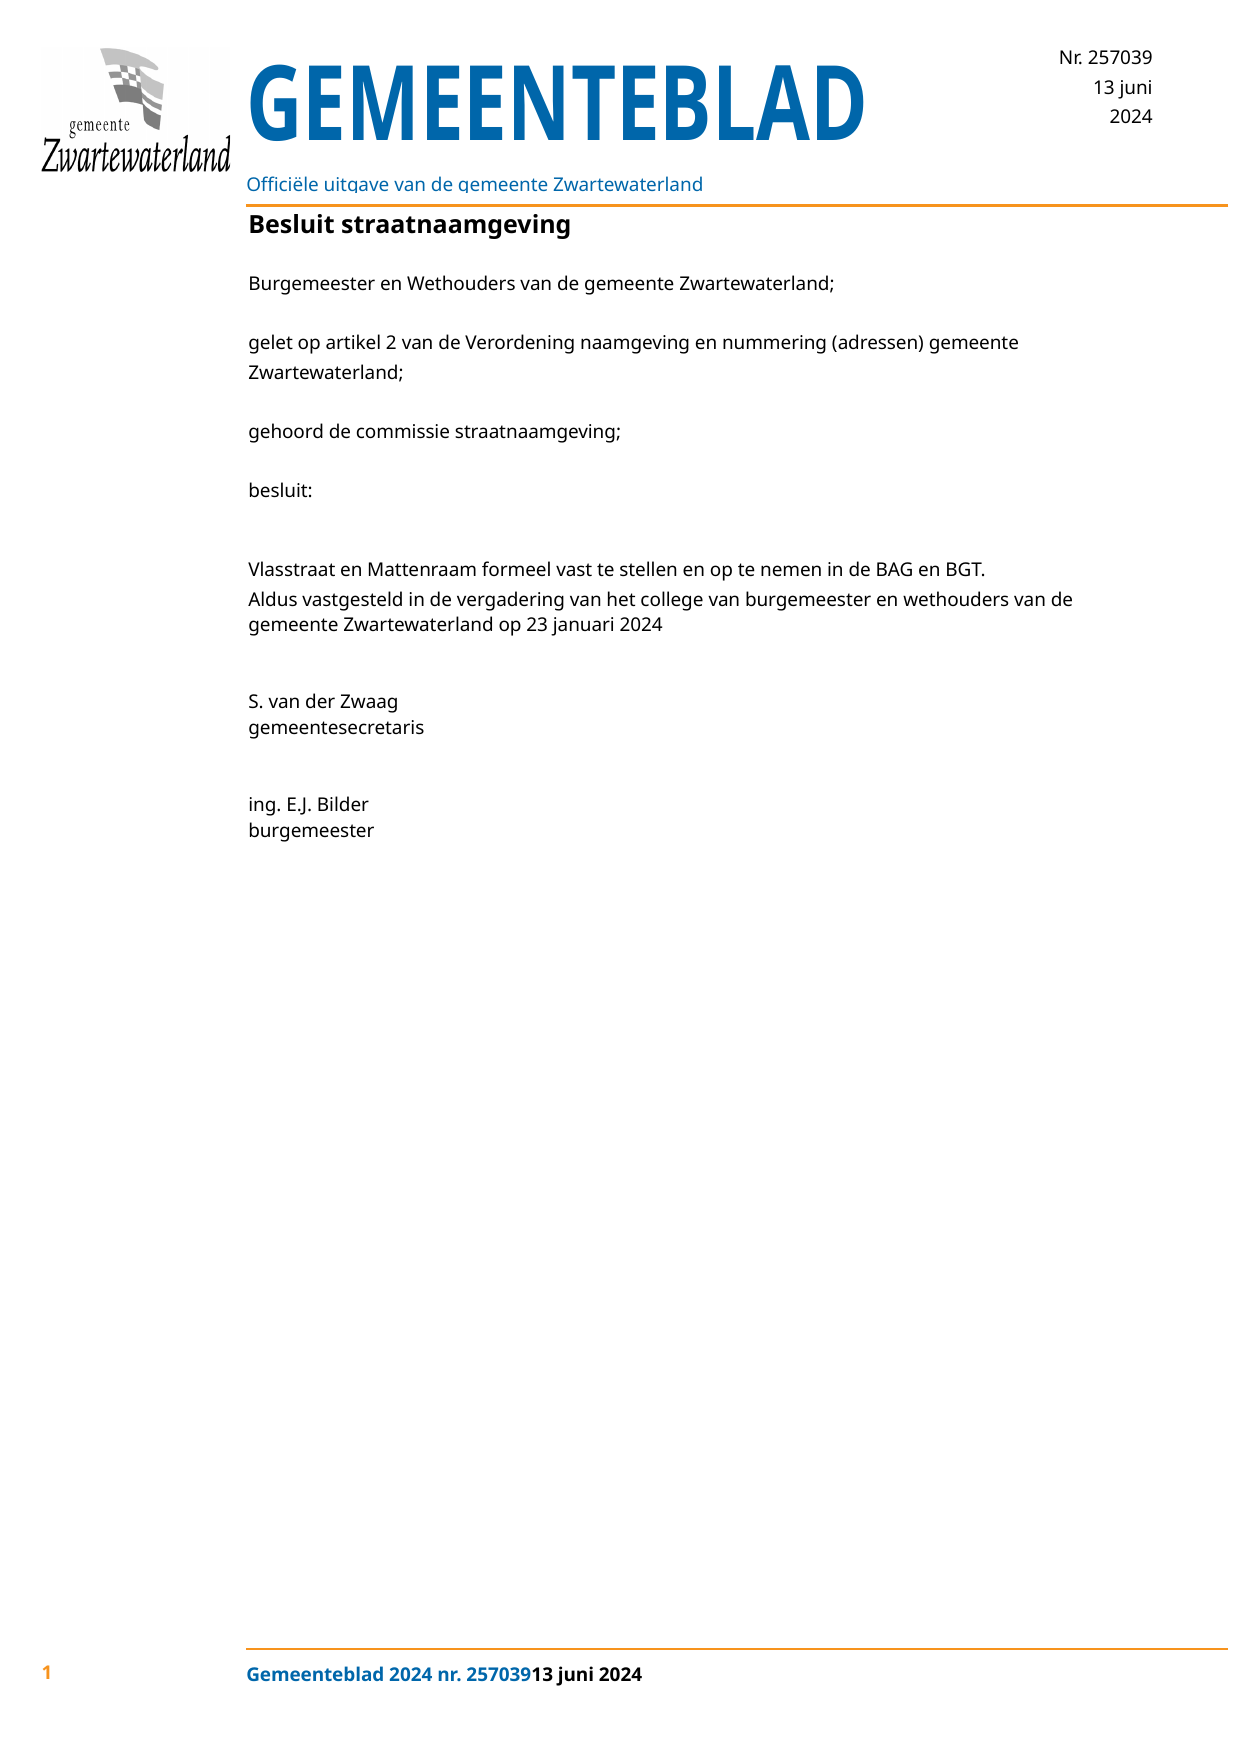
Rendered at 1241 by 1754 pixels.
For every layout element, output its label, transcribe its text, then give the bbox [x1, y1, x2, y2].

text gelet op artikel 2 van de Verordening naamgeving en nummering (adressen) gemeente Zwartewaterland; [248, 329, 1152, 385]
picture [41, 47, 231, 172]
text gemeentesecretaris [248, 714, 1152, 740]
text besluit: [248, 477, 1152, 503]
text Vlasstraat en Mattenraam formeel vast te stellen en op te nemen in de BAG en BGT. [248, 556, 1152, 582]
text ing. E.J. Bilder [248, 792, 1152, 817]
text S. van der Zwaag [248, 689, 1152, 714]
text Besluit straatnaamgeving [248, 207, 1152, 241]
text Aldus vastgesteld in de vergadering van het college van burgemeester en wethouders van de gemeente Zwartewaterland op 23 januari 2024 [248, 586, 1152, 637]
text gehoord de commissie straatnaamgeving; [248, 418, 1152, 444]
text burgemeester [248, 817, 1152, 843]
text Burgemeester en Wethouders van de gemeente Zwartewaterland; [248, 270, 1152, 296]
